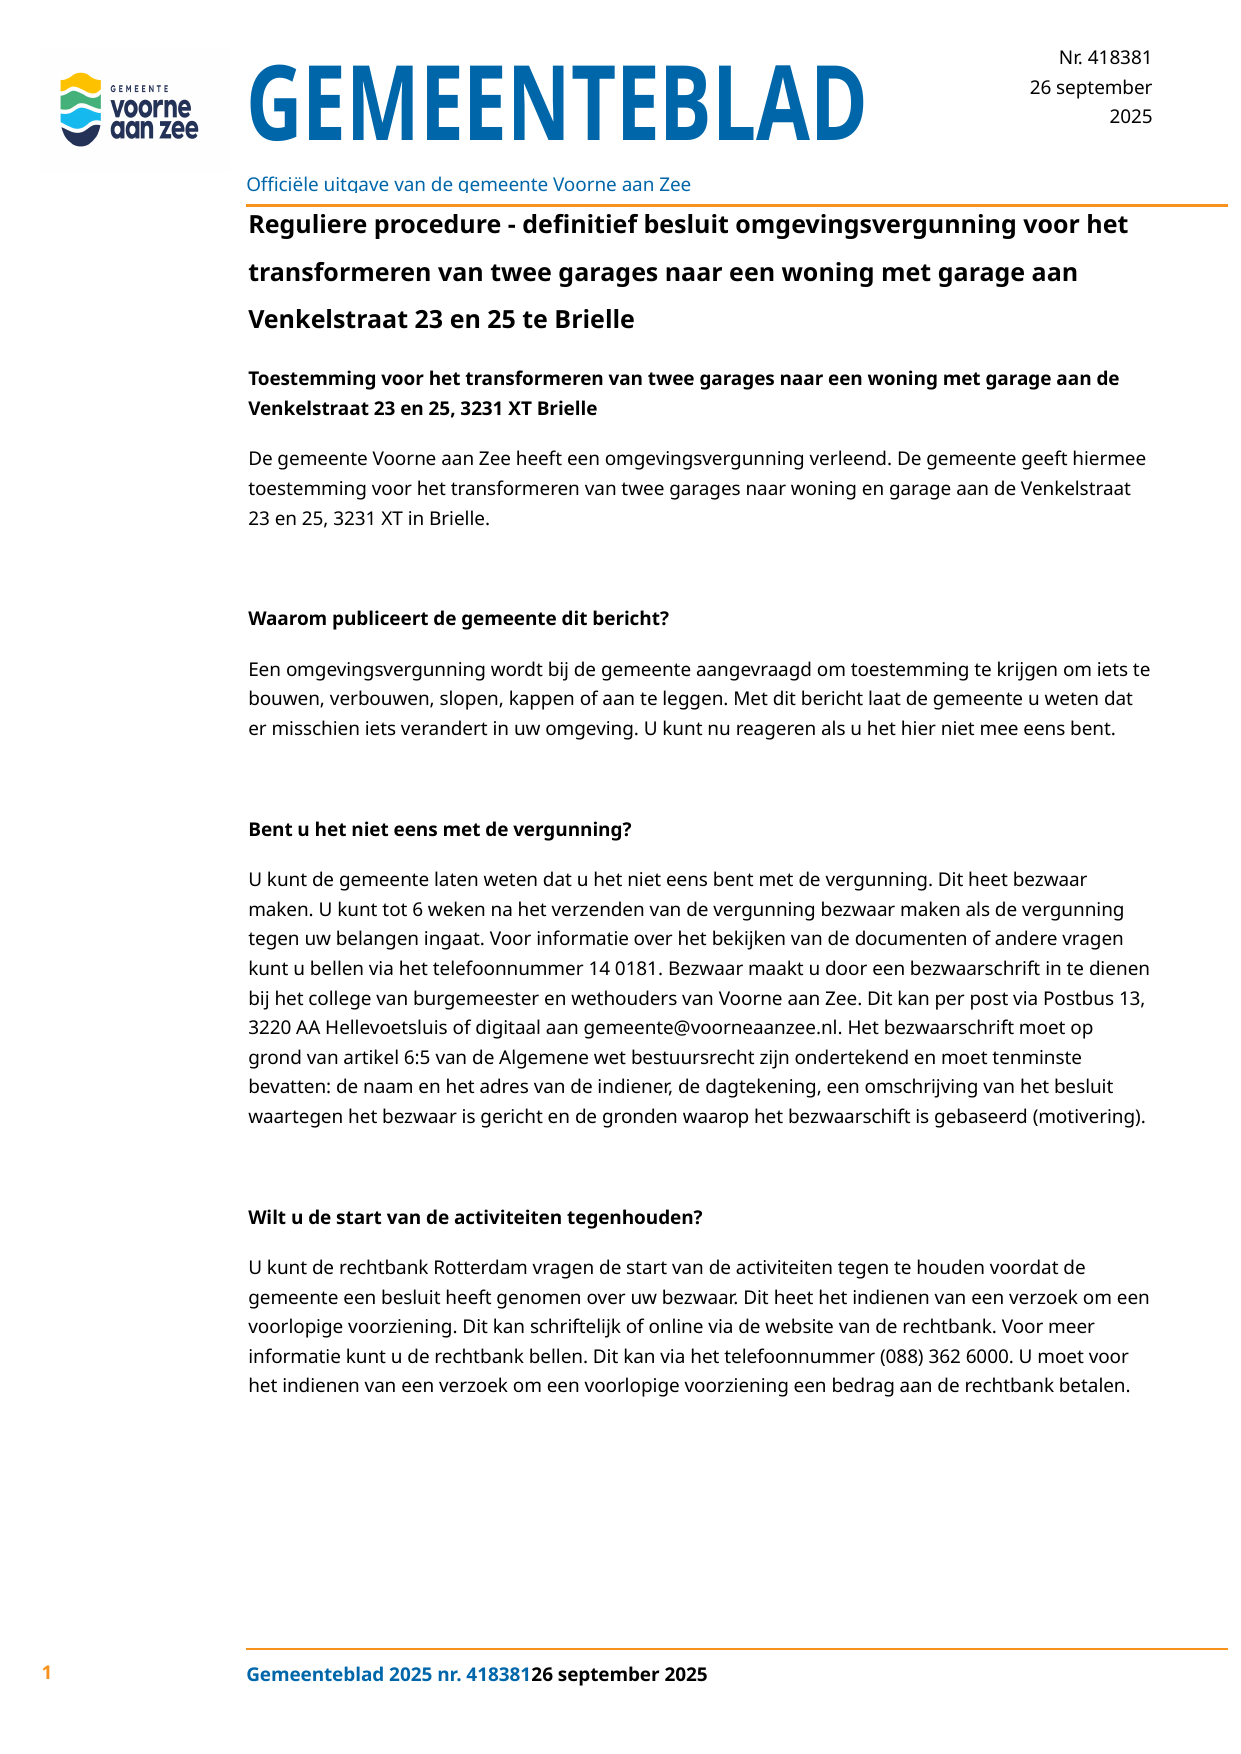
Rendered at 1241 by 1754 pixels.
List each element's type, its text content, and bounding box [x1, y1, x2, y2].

text Een omgevingsvergunning wordt bij de gemeente aangevraagd om toestemming te krijgen om iets te bouwen, verbouwen, slopen, kappen of aan te leggen. Met dit bericht laat de gemeente u weten dat er misschien iets verandert in uw omgeving. U kunt nu reageren als u het hier niet mee eens bent. [248, 656, 1152, 741]
text U kunt de rechtbank Rotterdam vragen de start van de activiteiten tegen te houden voordat de gemeente een besluit heeft genomen over uw bezwaar. Dit heet het indienen van een verzoek om een voorlopige voorziening. Dit kan schriftelijk of online via de website van de rechtbank. Voor meer informatie kunt u de rechtbank bellen. Dit kan via het telefoonnummer (088) 362 6000. U moet voor het indienen van een verzoek om een voorlopige voorziening een bedrag aan de rechtbank betalen. [248, 1254, 1152, 1398]
text Waarom publiceert de gemeente dit bericht? [248, 606, 1152, 631]
text Toestemming voor het transformeren van twee garages naar een woning met garage aan de Venkelstraat 23 en 25, 3231 XT Brielle [248, 366, 1152, 421]
text Wilt u de start van de activiteiten tegenhouden? [248, 1204, 1152, 1229]
text De gemeente Voorne aan Zee heeft een omgevingsvergunning verleend. De gemeente geeft hiermee toestemming voor het transformeren van twee garages naar woning en garage aan de Venkelstraat 23 en 25, 3231 XT in Brielle. [248, 446, 1152, 530]
text Reguliere procedure - definitief besluit omgevingsvergunning voor het transformeren van twee garages naar een woning met garage aan Venkelstraat 23 en 25 te Brielle [248, 207, 1152, 336]
text U kunt de gemeente laten weten dat u het niet eens bent met de vergunning. Dit heet bezwaar maken. U kunt tot 6 weken na het verzenden van de vergunning bezwaar maken als de vergunning tegen uw belangen ingaat. Voor informatie over het bekijken van de documenten of andere vragen kunt u bellen via het telefoonnummer 14 0181. Bezwaar maakt u door een bezwaarschrift in te dienen bij het college van burgemeester en wethouders van Voorne aan Zee. Dit kan per post via Postbus 13, 3220 AA Hellevoetsluis of digitaal aan gemeente@voorneaanzee.nl. Het bezwaarschrift moet op grond van artikel 6:5 van de Algemene wet bestuursrecht zijn ondertekend en moet tenminste bevatten: de naam en het adres van de indiener, de dagtekening, een omschrijving van het besluit waartegen het bezwaar is gericht en de gronden waarop het bezwaarschift is gebaseerd (motivering). [248, 866, 1152, 1129]
picture [41, 47, 231, 172]
text Bent u het niet eens met de vergunning? [248, 816, 1152, 842]
